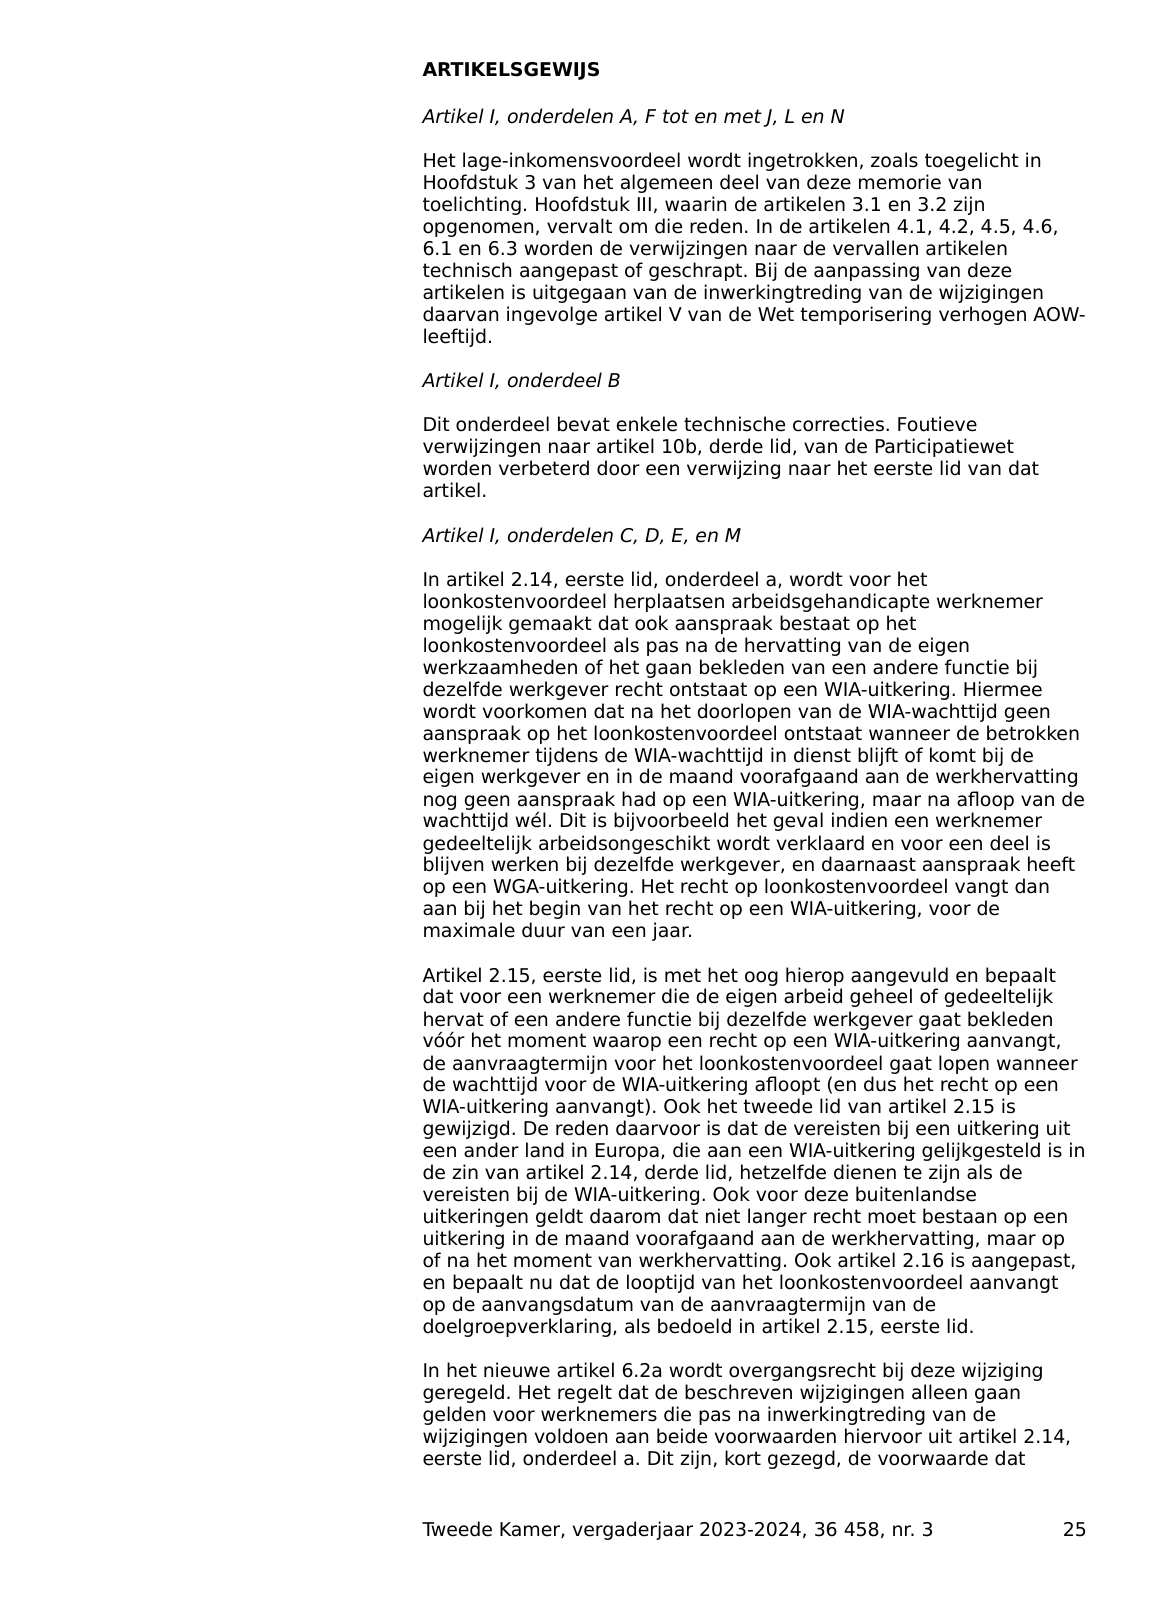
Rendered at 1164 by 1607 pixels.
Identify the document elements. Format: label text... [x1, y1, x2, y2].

text In het nieuwe artikel 6.2a wordt overgangsrecht bij deze wijziging geregeld. Het regelt dat de beschreven wijzigingen alleen gaan gelden voor werknemers die pas na inwerkingtreding van de wijzigingen voldoen aan beide voorwaarden hiervoor uit artikel 2.14, eerste lid, onderdeel a. Dit zijn, kort gezegd, de voorwaarde dat [422, 1360, 1087, 1470]
text Dit onderdeel bevat enkele technische correcties. Foutieve verwijzingen naar artikel 10b, derde lid, van de Participatiewet worden verbeterd door een verwijzing naar het eerste lid van dat artikel. [422, 414, 1087, 502]
text Artikel 2.15, eerste lid, is met het oog hierop aangevuld en bepaalt dat voor een werknemer die de eigen arbeid geheel of gedeeltelijk hervat of een andere functie bij dezelfde werkgever gaat bekleden vóór het moment waarop een recht op een WIA-uitkering aanvangt, de aanvraagtermijn voor het loonkostenvoordeel gaat lopen wanneer de wachttijd voor de WIA-uitkering afloopt (en dus het recht op een WIA-uitkering aanvangt). Ook het tweede lid van artikel 2.15 is gewijzigd. De reden daarvoor is dat de vereisten bij een uitkering uit een ander land in Europa, die aan een WIA-uitkering gelijkgesteld is in de zin van artikel 2.14, derde lid, hetzelfde dienen te zijn als de vereisten bij de WIA-uitkering. Ook voor deze buitenlandse uitkeringen geldt daarom dat niet langer recht moet bestaan op een uitkering in de maand voorafgaand aan de werkhervatting, maar op of na het moment van werkhervatting. Ook artikel 2.16 is aangepast, en bepaalt nu dat de looptijd van het loonkostenvoordeel aanvangt op de aanvangsdatum van de aanvraagtermijn van de doelgroepverklaring, als bedoeld in artikel 2.15, eerste lid. [422, 964, 1087, 1338]
subtitle Artikel I, onderdeel B [422, 370, 1087, 392]
text In artikel 2.14, eerste lid, onderdeel a, wordt voor het loonkostenvoordeel herplaatsen arbeidsgehandicapte werknemer mogelijk gemaakt dat ook aanspraak bestaat op het loonkostenvoordeel als pas na de hervatting van de eigen werkzaamheden of het gaan bekleden van een andere functie bij dezelfde werkgever recht ontstaat op een WIA-uitkering. Hiermee wordt voorkomen dat na het doorlopen van de WIA-wachttijd geen aanspraak op het loonkostenvoordeel ontstaat wanneer de betrokken werknemer tijdens de WIA-wachttijd in dienst blijft of komt bij de eigen werkgever en in de maand voorafgaand aan de werkhervatting nog geen aanspraak had op een WIA-uitkering, maar na afloop van de wachttijd wél. Dit is bijvoorbeeld het geval indien een werknemer gedeeltelijk arbeidsongeschikt wordt verklaard en voor een deel is blijven werken bij dezelfde werkgever, en daarnaast aanspraak heeft op een WGA-uitkering. Het recht op loonkostenvoordeel vangt dan aan bij het begin van het recht op een WIA-uitkering, voor de maximale duur van een jaar. [422, 569, 1087, 942]
subtitle ARTIKELSGEWIJS [422, 59, 1087, 81]
subtitle Artikel I, onderdelen A, F tot en met J, L en N [422, 106, 1087, 128]
subtitle Artikel I, onderdelen C, D, E, en M [422, 524, 1087, 546]
text Het lage-inkomensvoordeel wordt ingetrokken, zoals toegelicht in Hoofdstuk 3 van het algemeen deel van deze memorie van toelichting. Hoofdstuk III, waarin de artikelen 3.1 en 3.2 zijn opgenomen, vervalt om die reden. In de artikelen 4.1, 4.2, 4.5, 4.6, 6.1 en 6.3 worden de verwijzingen naar de vervallen artikelen technisch aangepast of geschrapt. Bij de aanpassing van deze artikelen is uitgegaan van de inwerkingtreding van de wijzigingen daarvan ingevolge artikel V van de Wet temporisering verhogen AOW-leeftijd. [422, 150, 1087, 348]
